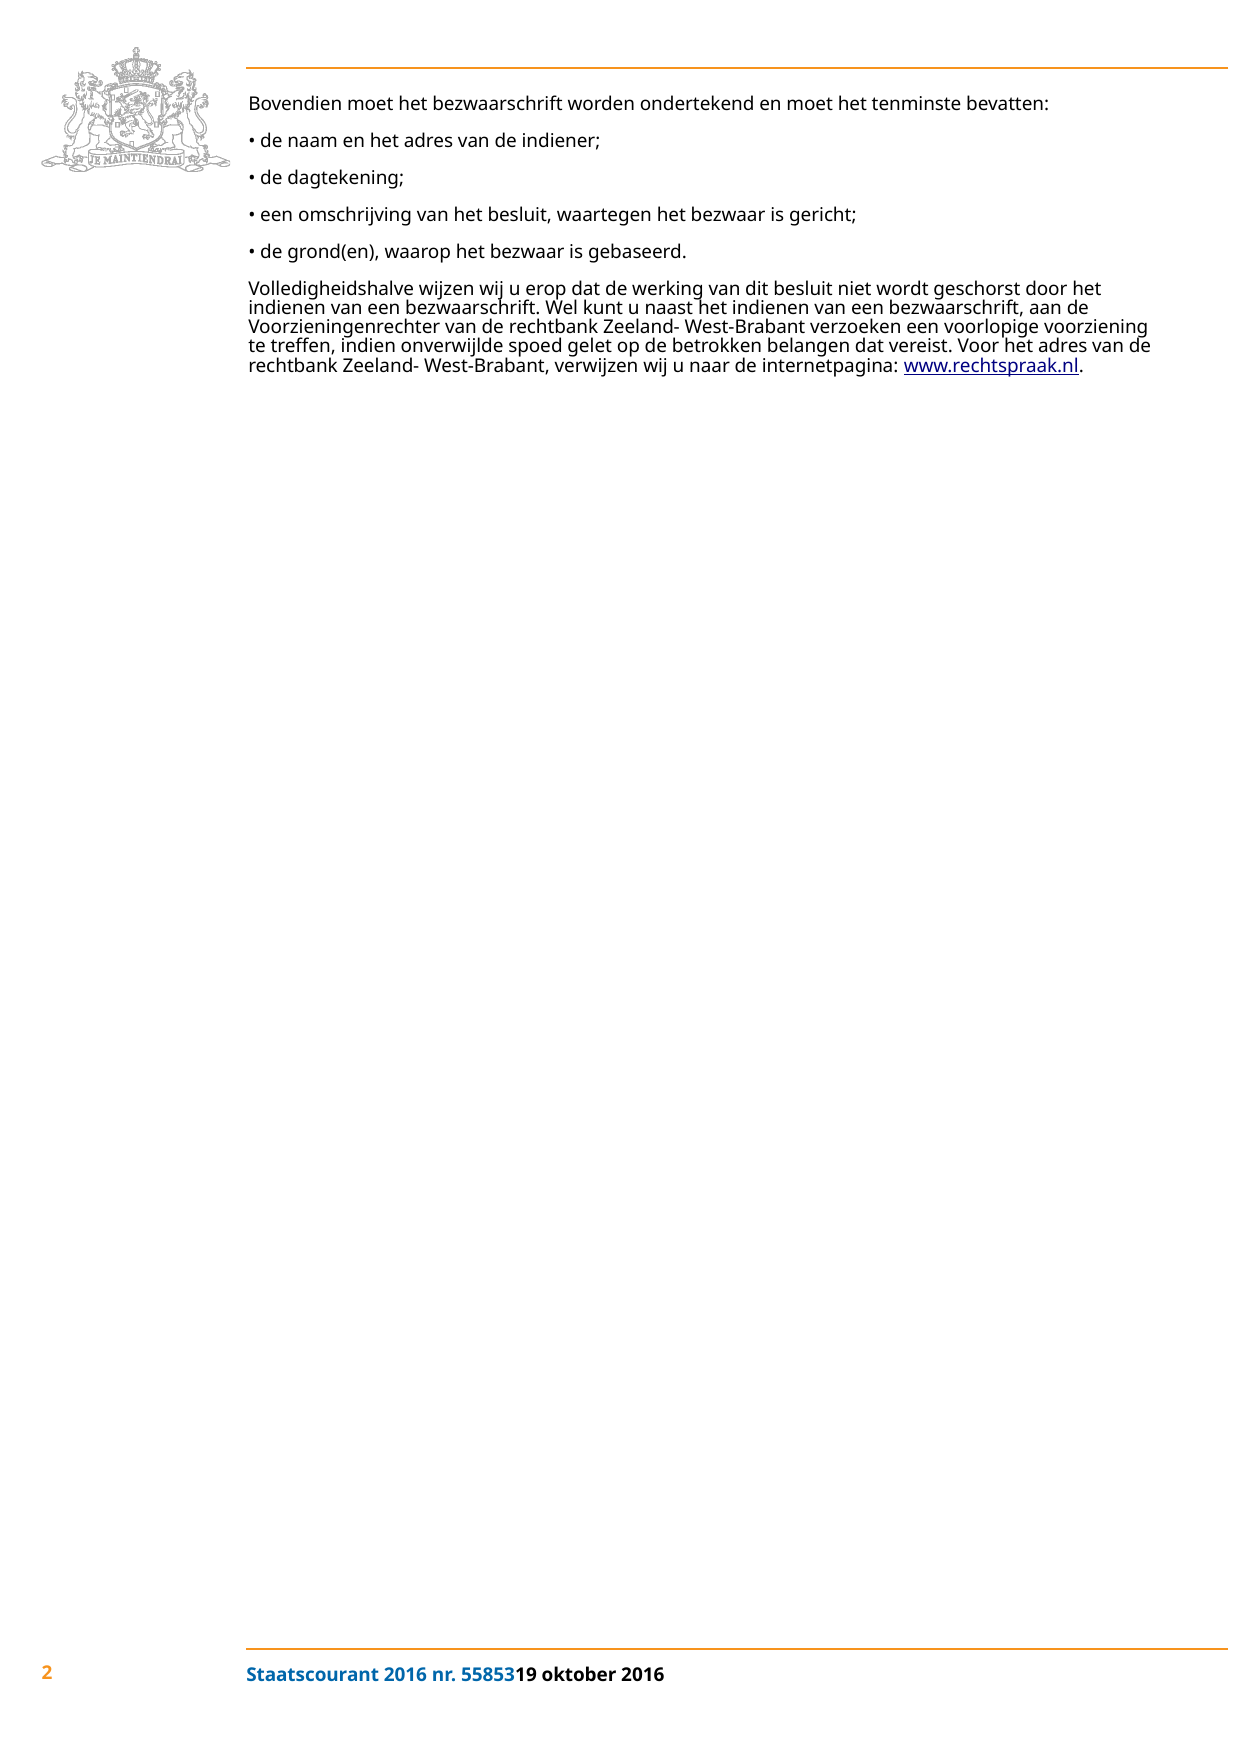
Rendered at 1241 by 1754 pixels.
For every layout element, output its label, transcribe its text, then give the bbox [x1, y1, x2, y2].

text • de dagtekening; [248, 169, 1152, 188]
picture [41, 47, 231, 172]
text Bovendien moet het bezwaarschrift worden ondertekend en moet het tenminste bevatten: [248, 95, 1152, 114]
text • de grond(en), waarop het bezwaar is gebaseerd. [248, 243, 1152, 262]
text Volledigheidshalve wijzen wij u erop dat de werking van dit besluit niet wordt geschorst door het indienen van een bezwaarschrift. Wel kunt u naast het indienen van een bezwaarschrift, aan de Voorzieningenrechter van de rechtbank Zeeland- West-Brabant verzoeken een voorlopige voorziening te treffen, indien onverwijlde spoed gelet op de betrokken belangen dat vereist. Voor het adres van de rechtbank Zeeland- West-Brabant, verwijzen wij u naar de internetpagina: www.rechtspraak.nl. [248, 280, 1152, 376]
text • een omschrijving van het besluit, waartegen het bezwaar is gericht; [248, 206, 1152, 225]
text • de naam en het adres van de indiener; [248, 132, 1152, 151]
